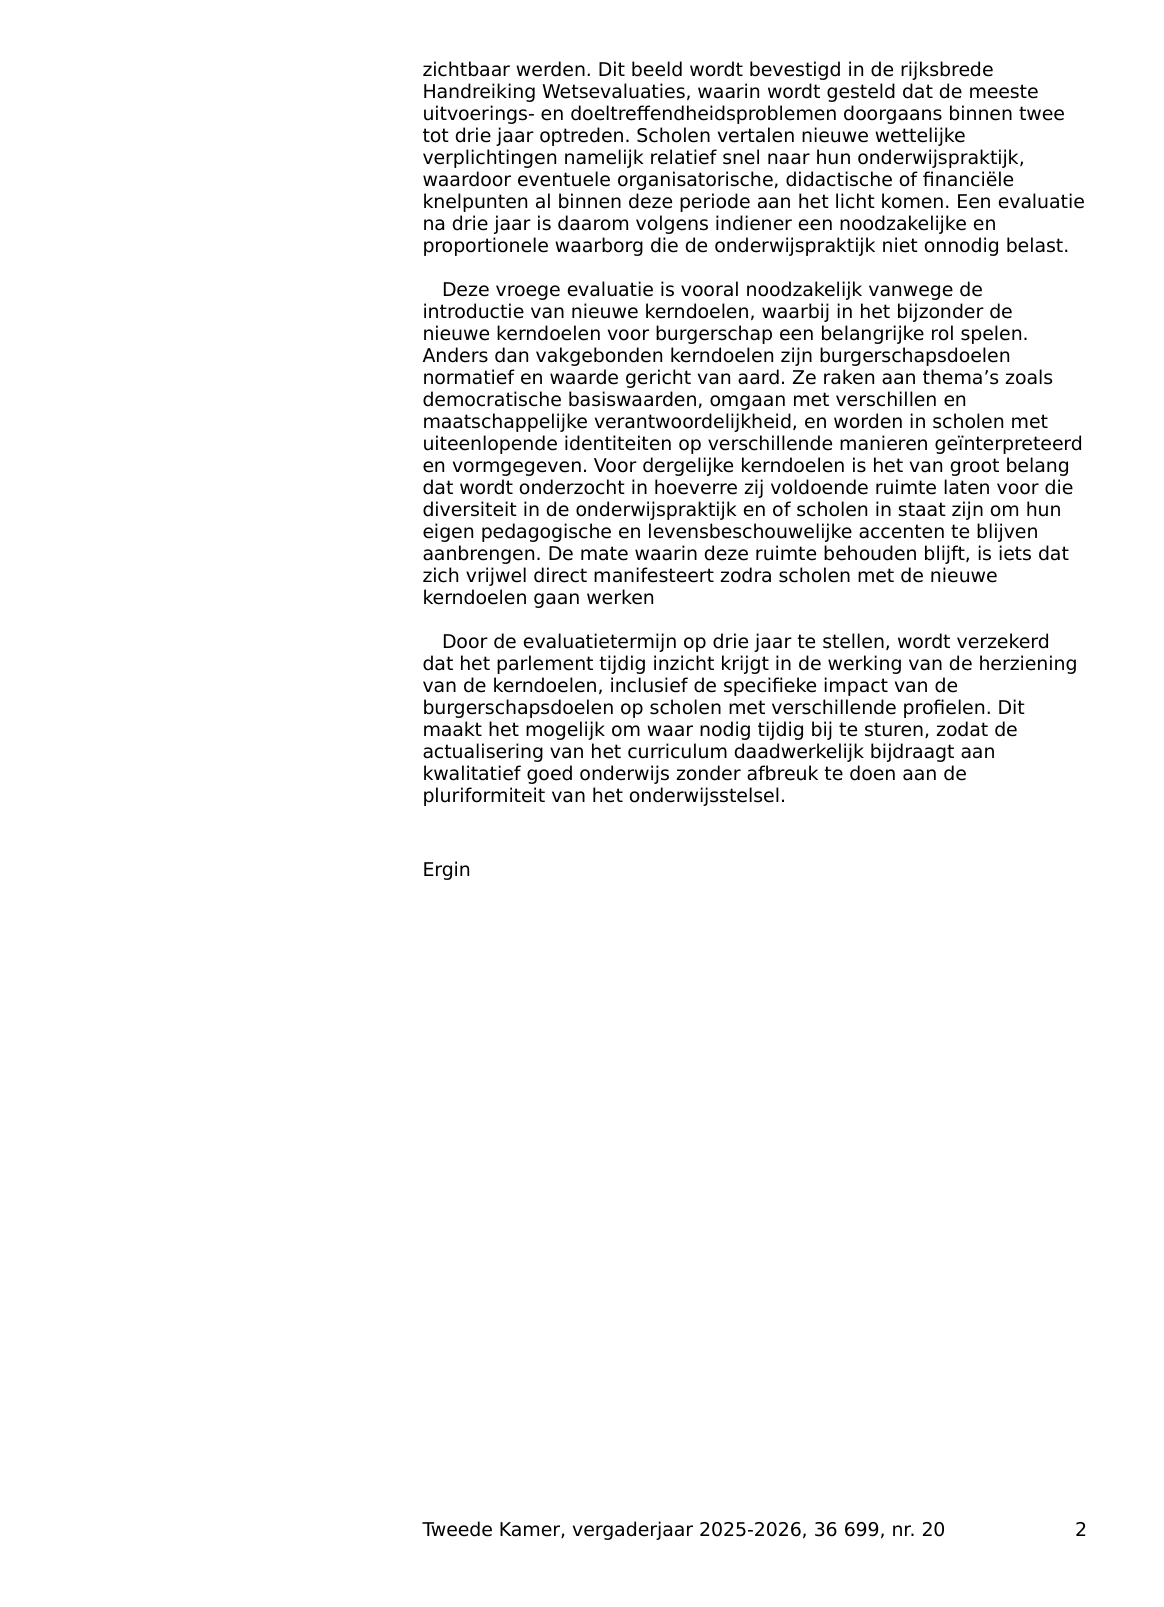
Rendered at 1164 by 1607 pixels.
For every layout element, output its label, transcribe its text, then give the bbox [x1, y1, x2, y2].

text Deze vroege evaluatie is vooral noodzakelijk vanwege de introductie van nieuwe kerndoelen, waarbij in het bijzonder de nieuwe kerndoelen voor burgerschap een belangrijke rol spelen. Anders dan vakgebonden kerndoelen zijn burgerschapsdoelen normatief en waarde gericht van aard. Ze raken aan thema’s zoals democratische basiswaarden, omgaan met verschillen en maatschappelijke verantwoordelijkheid, en worden in scholen met uiteenlopende identiteiten op verschillende manieren geïnterpreteerd en vormgegeven. Voor dergelijke kerndoelen is het van groot belang dat wordt onderzocht in hoeverre zij voldoende ruimte laten voor die diversiteit in de onderwijspraktijk en of scholen in staat zijn om hun eigen pedagogische en levensbeschouwelijke accenten te blijven aanbrengen. De mate waarin deze ruimte behouden blijft, is iets dat zich vrijwel direct manifesteert zodra scholen met de nieuwe kerndoelen gaan werken [422, 279, 1087, 609]
text Ergin [422, 837, 1087, 881]
text zichtbaar werden. Dit beeld wordt bevestigd in de rijksbrede Handreiking Wetsevaluaties, waarin wordt gesteld dat de meeste uitvoerings- en doeltreffendheidsproblemen doorgaans binnen twee tot drie jaar optreden. Scholen vertalen nieuwe wettelijke verplichtingen namelijk relatief snel naar hun onderwijspraktijk, waardoor eventuele organisatorische, didactische of financiële knelpunten al binnen deze periode aan het licht komen. Een evaluatie na drie jaar is daarom volgens indiener een noodzakelijke en proportionele waarborg die de onderwijspraktijk niet onnodig belast. [422, 59, 1087, 257]
text Door de evaluatietermijn op drie jaar te stellen, wordt verzekerd dat het parlement tijdig inzicht krijgt in de werking van de herziening van de kerndoelen, inclusief de specifieke impact van de burgerschapsdoelen op scholen met verschillende profielen. Dit maakt het mogelijk om waar nodig tijdig bij te sturen, zodat de actualisering van het curriculum daadwerkelijk bijdraagt aan kwalitatief goed onderwijs zonder afbreuk te doen aan de pluriformiteit van het onderwijsstelsel. [422, 631, 1087, 807]
